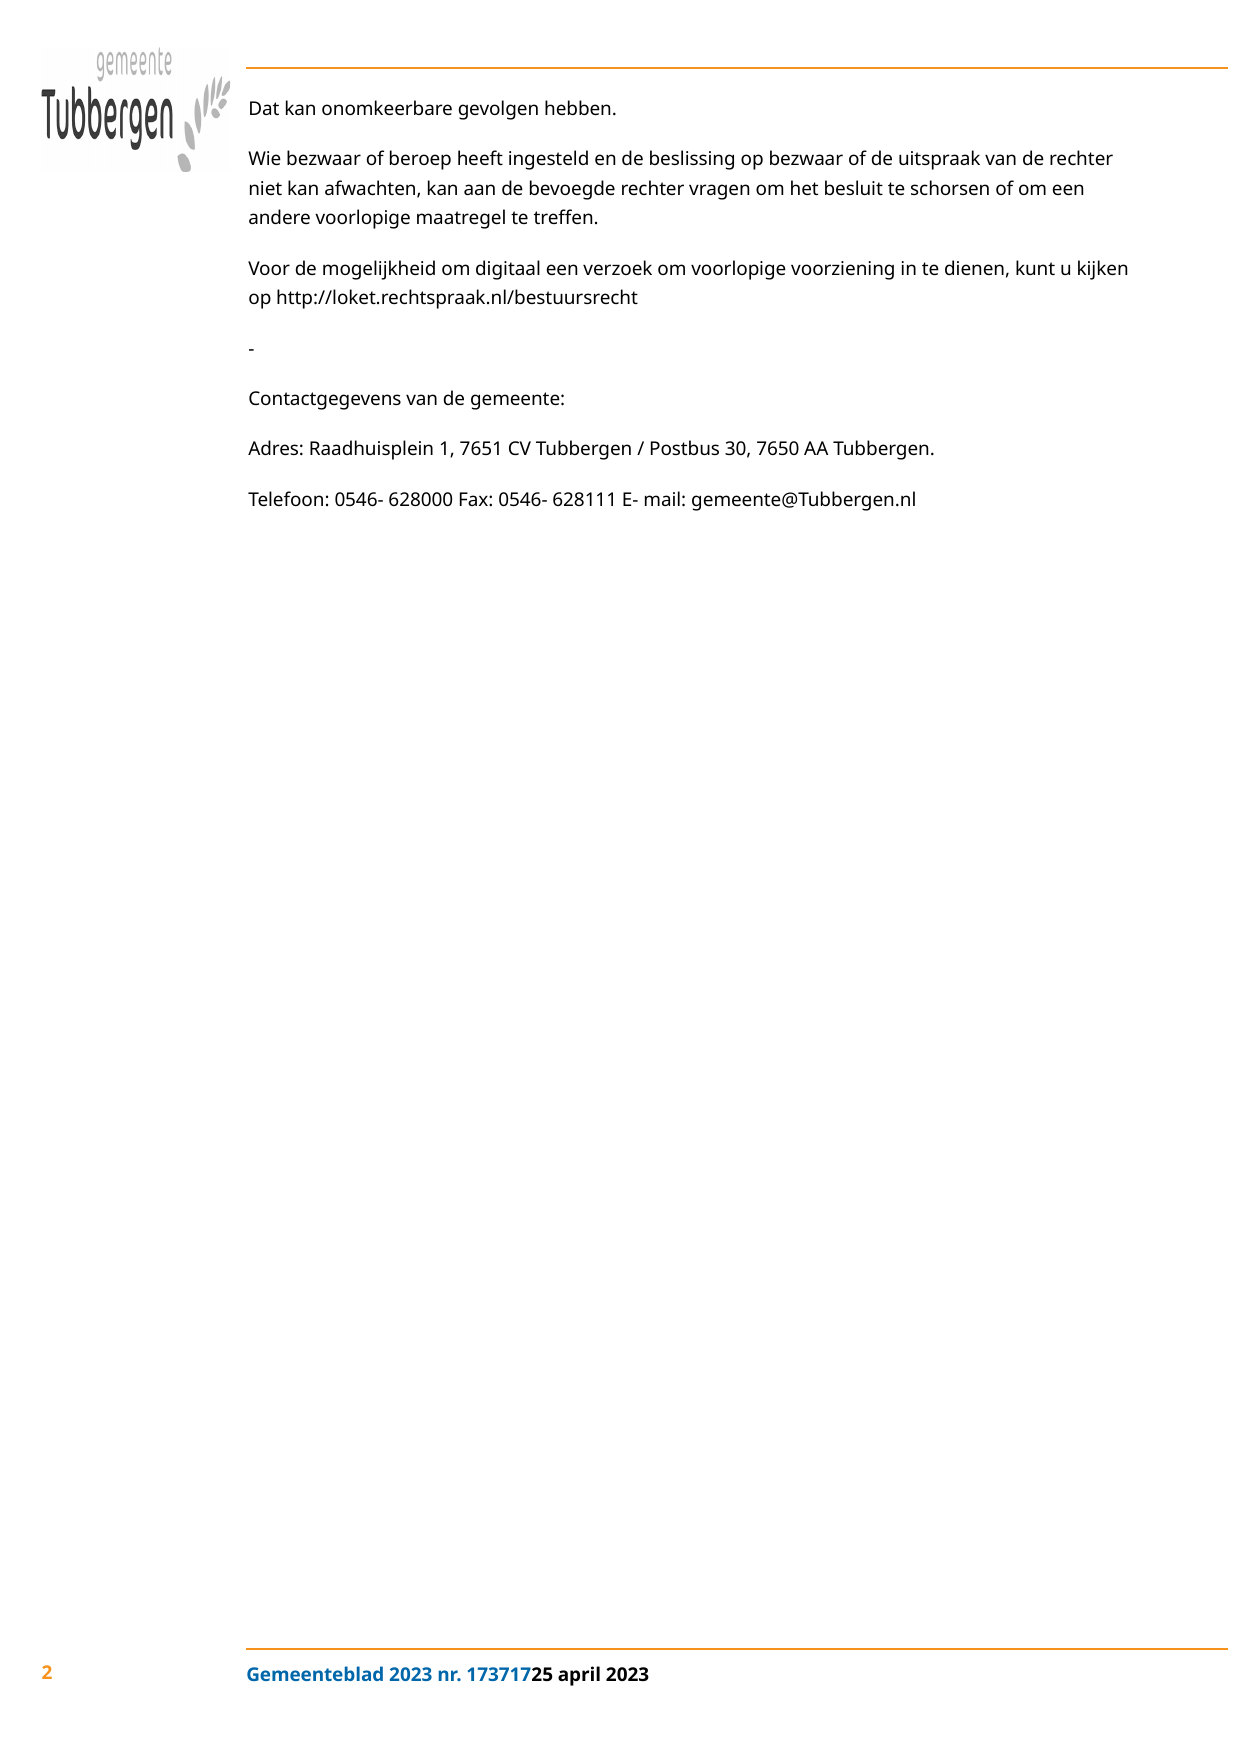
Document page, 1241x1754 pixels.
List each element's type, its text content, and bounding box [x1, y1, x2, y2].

text Telefoon: 0546- 628000 Fax: 0546- 628111 E- mail: gemeente@Tubbergen.nl [248, 486, 1152, 512]
text Adres: Raadhuisplein 1, 7651 CV Tubbergen / Postbus 30, 7650 AA Tubbergen. [248, 436, 1152, 461]
text - [248, 335, 1152, 361]
text Voor de mogelijkheid om digitaal een verzoek om voorlopige voorziening in te dienen, kunt u kijken op http://loket.rechtspraak.nl/bestuursrecht [248, 255, 1152, 310]
text Wie bezwaar of beroep heeft ingesteld en de beslissing op bezwaar of de uitspraak van de rechter niet kan afwachten, kan aan de bevoegde rechter vragen om het besluit te schorsen of om een andere voorlopige maatregel te treffen. [248, 145, 1152, 230]
picture [41, 47, 231, 172]
text Dat kan onomkeerbare gevolgen hebben. [248, 95, 1152, 121]
text Contactgegevens van de gemeente: [248, 385, 1152, 411]
